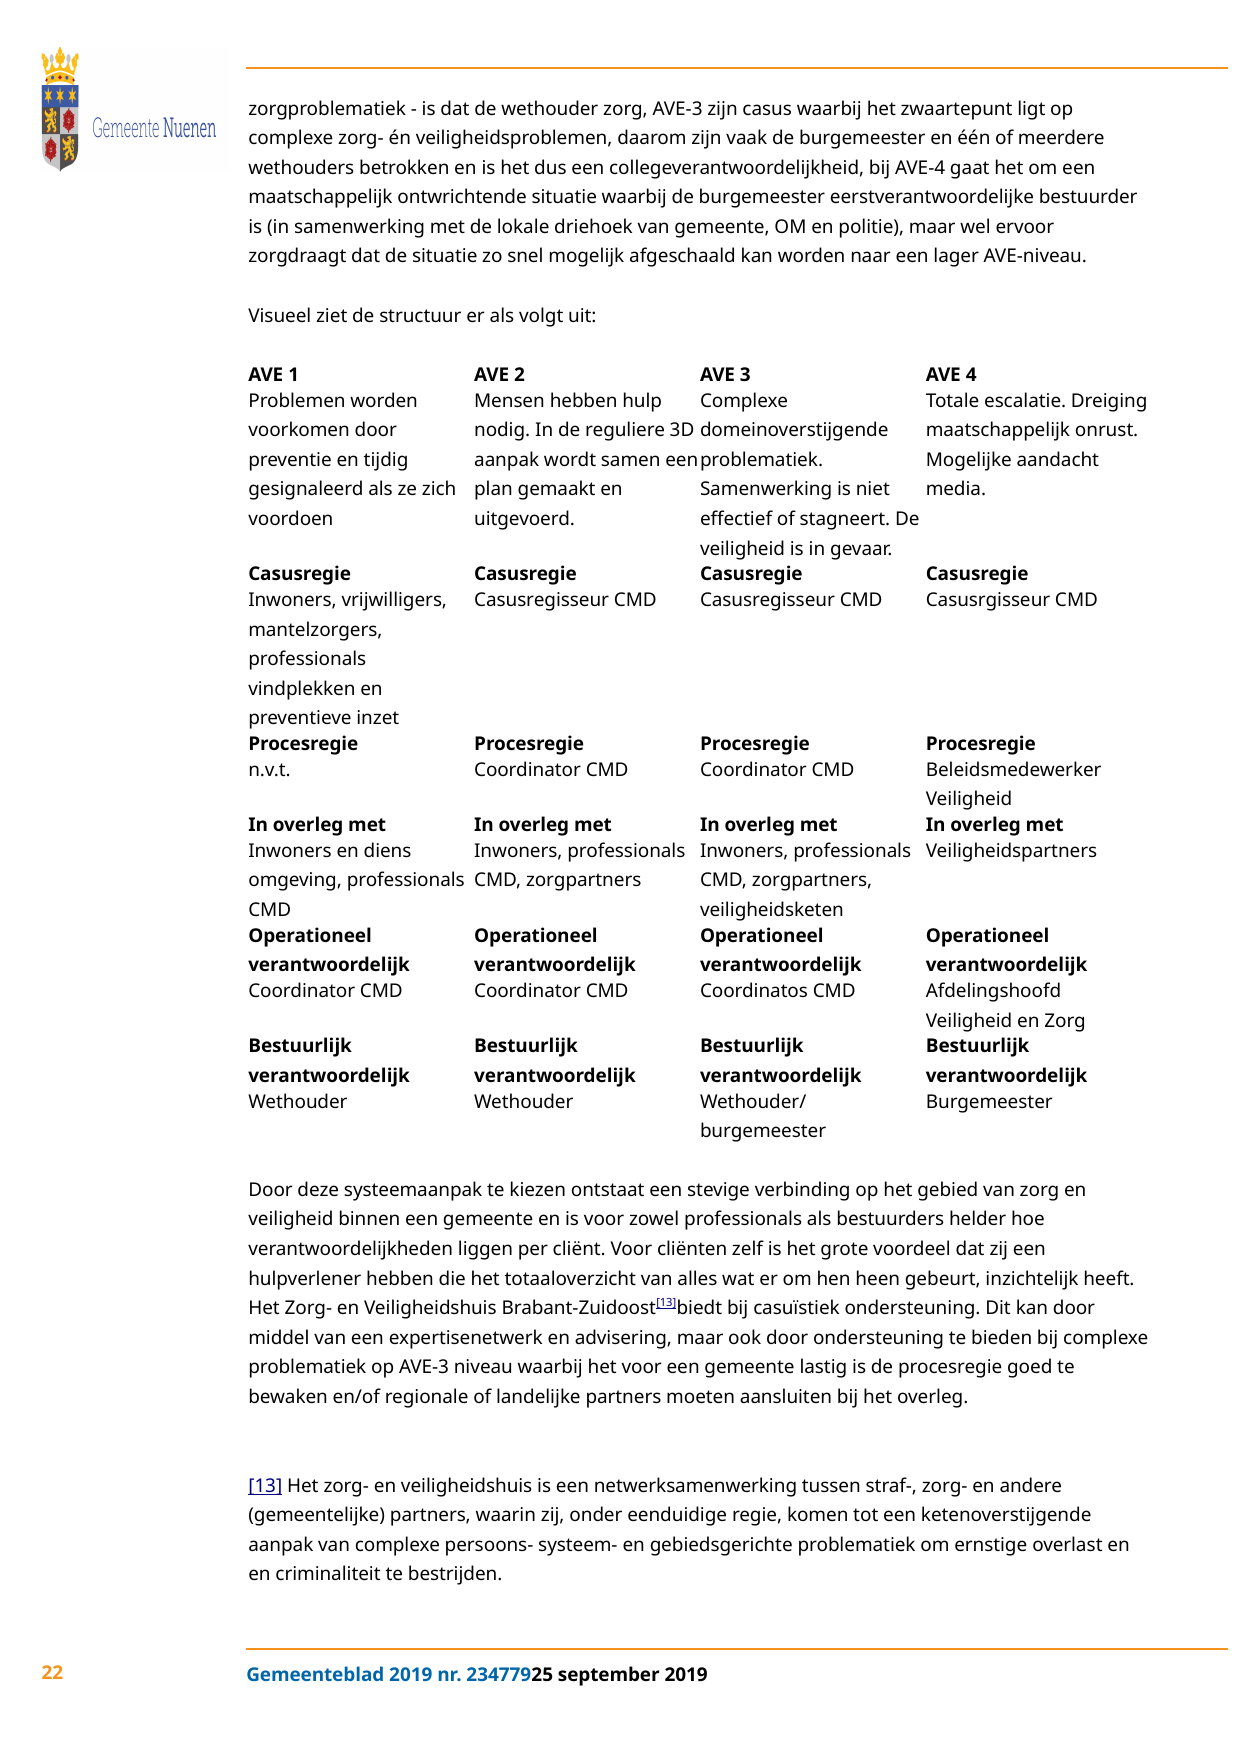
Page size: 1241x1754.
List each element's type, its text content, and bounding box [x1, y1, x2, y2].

table_cell Casusregisseur CMD [700, 586, 926, 730]
table_cell Coordinatos CMD [700, 977, 926, 1033]
table_cell Casusregie [926, 561, 1152, 586]
table_header AVE 3 [700, 361, 926, 387]
table_cell Operationeel verantwoordelijk [700, 922, 926, 977]
table_cell Problemen worden voorkomen door preventie en tijdig gesignaleerd als ze zich voordoen [248, 387, 474, 561]
table_cell Operationeel verantwoordelijk [926, 922, 1152, 977]
picture [41, 47, 231, 172]
table_cell Complexe domeinoverstijgende problematiek. Samenwerking is niet effectief of stagneert. De veiligheid is in gevaar. [700, 387, 926, 561]
table_cell Bestuurlijk verantwoordelijk [248, 1033, 474, 1088]
table_cell Casusregisseur CMD [474, 586, 700, 730]
table_cell Procesregie [248, 730, 474, 756]
table_cell Inwoners, professionals CMD, zorgpartners [474, 837, 700, 922]
table_cell Afdelingshoofd Veiligheid en Zorg [926, 977, 1152, 1033]
table_cell Operationeel verantwoordelijk [474, 922, 700, 977]
table_cell In overleg met [248, 811, 474, 837]
text [13] Het zorg- en veiligheidshuis is een netwerksamenwerking tussen straf-, zorg- en andere (gemeentelijke) partners, waarin zij, onder eenduidige regie, komen tot een ketenoverstijgende aanpak van complexe persoons- systeem- en gebiedsgerichte problematiek om ernstige overlast en en criminaliteit te bestrijden. [248, 1472, 1152, 1586]
table_cell Operationeel verantwoordelijk [248, 922, 474, 977]
table_cell Bestuurlijk verantwoordelijk [926, 1033, 1152, 1088]
table_cell Coordinator CMD [700, 756, 926, 811]
table_cell Beleidsmedewerker Veiligheid [926, 756, 1152, 811]
table_cell Casusrgisseur CMD [926, 586, 1152, 730]
table_cell Bestuurlijk verantwoordelijk [700, 1033, 926, 1088]
table_cell Burgemeester [926, 1088, 1152, 1143]
table_cell Procesregie [700, 730, 926, 756]
table_cell Inwoners en diens omgeving, professionals CMD [248, 837, 474, 922]
table_cell Coordinator CMD [474, 756, 700, 811]
table_header AVE 2 [474, 361, 700, 387]
table_header AVE 4 [926, 361, 1152, 387]
table_cell Procesregie [474, 730, 700, 756]
table_cell Veiligheidspartners [926, 837, 1152, 922]
table_cell Wethouder [474, 1088, 700, 1143]
table_cell n.v.t. [248, 756, 474, 811]
table_cell In overleg met [474, 811, 700, 837]
table_cell Wethouder/burgemeester [700, 1088, 926, 1143]
table_header AVE 1 [248, 361, 474, 387]
table_cell Casusregie [248, 561, 474, 586]
table_cell In overleg met [700, 811, 926, 837]
table_cell Inwoners, professionals CMD, zorgpartners, veiligheidsketen [700, 837, 926, 922]
table_cell Mensen hebben hulp nodig. In de reguliere 3D aanpak wordt samen een plan gemaakt en uitgevoerd. [474, 387, 700, 561]
table_cell Procesregie [926, 730, 1152, 756]
table_cell Wethouder [248, 1088, 474, 1143]
text Visueel ziet de structuur er als volgt uit: [248, 302, 1152, 328]
table_cell In overleg met [926, 811, 1152, 837]
table_cell Totale escalatie. Dreiging maatschappelijk onrust. Mogelijke aandacht media. [926, 387, 1152, 561]
table_cell Coordinator CMD [474, 977, 700, 1033]
text Door deze systeemaanpak te kiezen ontstaat een stevige verbinding op het gebied van zorg en veiligheid binnen een gemeente en is voor zowel professionals als bestuurders helder hoe verantwoordelijkheden liggen per cliënt. Voor cliënten zelf is het grote voordeel dat zij een hulpverlener hebben die het totaaloverzicht van alles wat er om hen heen gebeurt, inzichtelijk heeft. [248, 1176, 1152, 1291]
table_cell Casusregie [474, 561, 700, 586]
table_cell Bestuurlijk verantwoordelijk [474, 1033, 700, 1088]
text zorgproblematiek - is dat de wethouder zorg, AVE-3 zijn casus waarbij het zwaartepunt ligt op complexe zorg- én veiligheidsproblemen, daarom zijn vaak de burgemeester en één of meerdere wethouders betrokken en is het dus een collegeverantwoordelijkheid, bij AVE-4 gaat het om een maatschappelijk ontwrichtende situatie waarbij de burgemeester eerstverantwoordelijke bestuurder is (in samenwerking met de lokale driehoek van gemeente, OM en politie), maar wel ervoor zorgdraagt dat de situatie zo snel mogelijk afgeschaald kan worden naar een lager AVE-niveau. [248, 95, 1152, 268]
text Het Zorg- en Veiligheidshuis Brabant-Zuidoost[13]biedt bij casuïstiek ondersteuning. Dit kan door middel van een expertisenetwerk en advisering, maar ook door ondersteuning te bieden bij complexe problematiek op AVE-3 niveau waarbij het voor een gemeente lastig is de procesregie goed te bewaken en/of regionale of landelijke partners moeten aansluiten bij het overleg. [248, 1294, 1152, 1409]
table_cell Coordinator CMD [248, 977, 474, 1033]
table_cell Casusregie [700, 561, 926, 586]
table_cell Inwoners, vrijwilligers, mantelzorgers, professionals vindplekken en preventieve inzet [248, 586, 474, 730]
